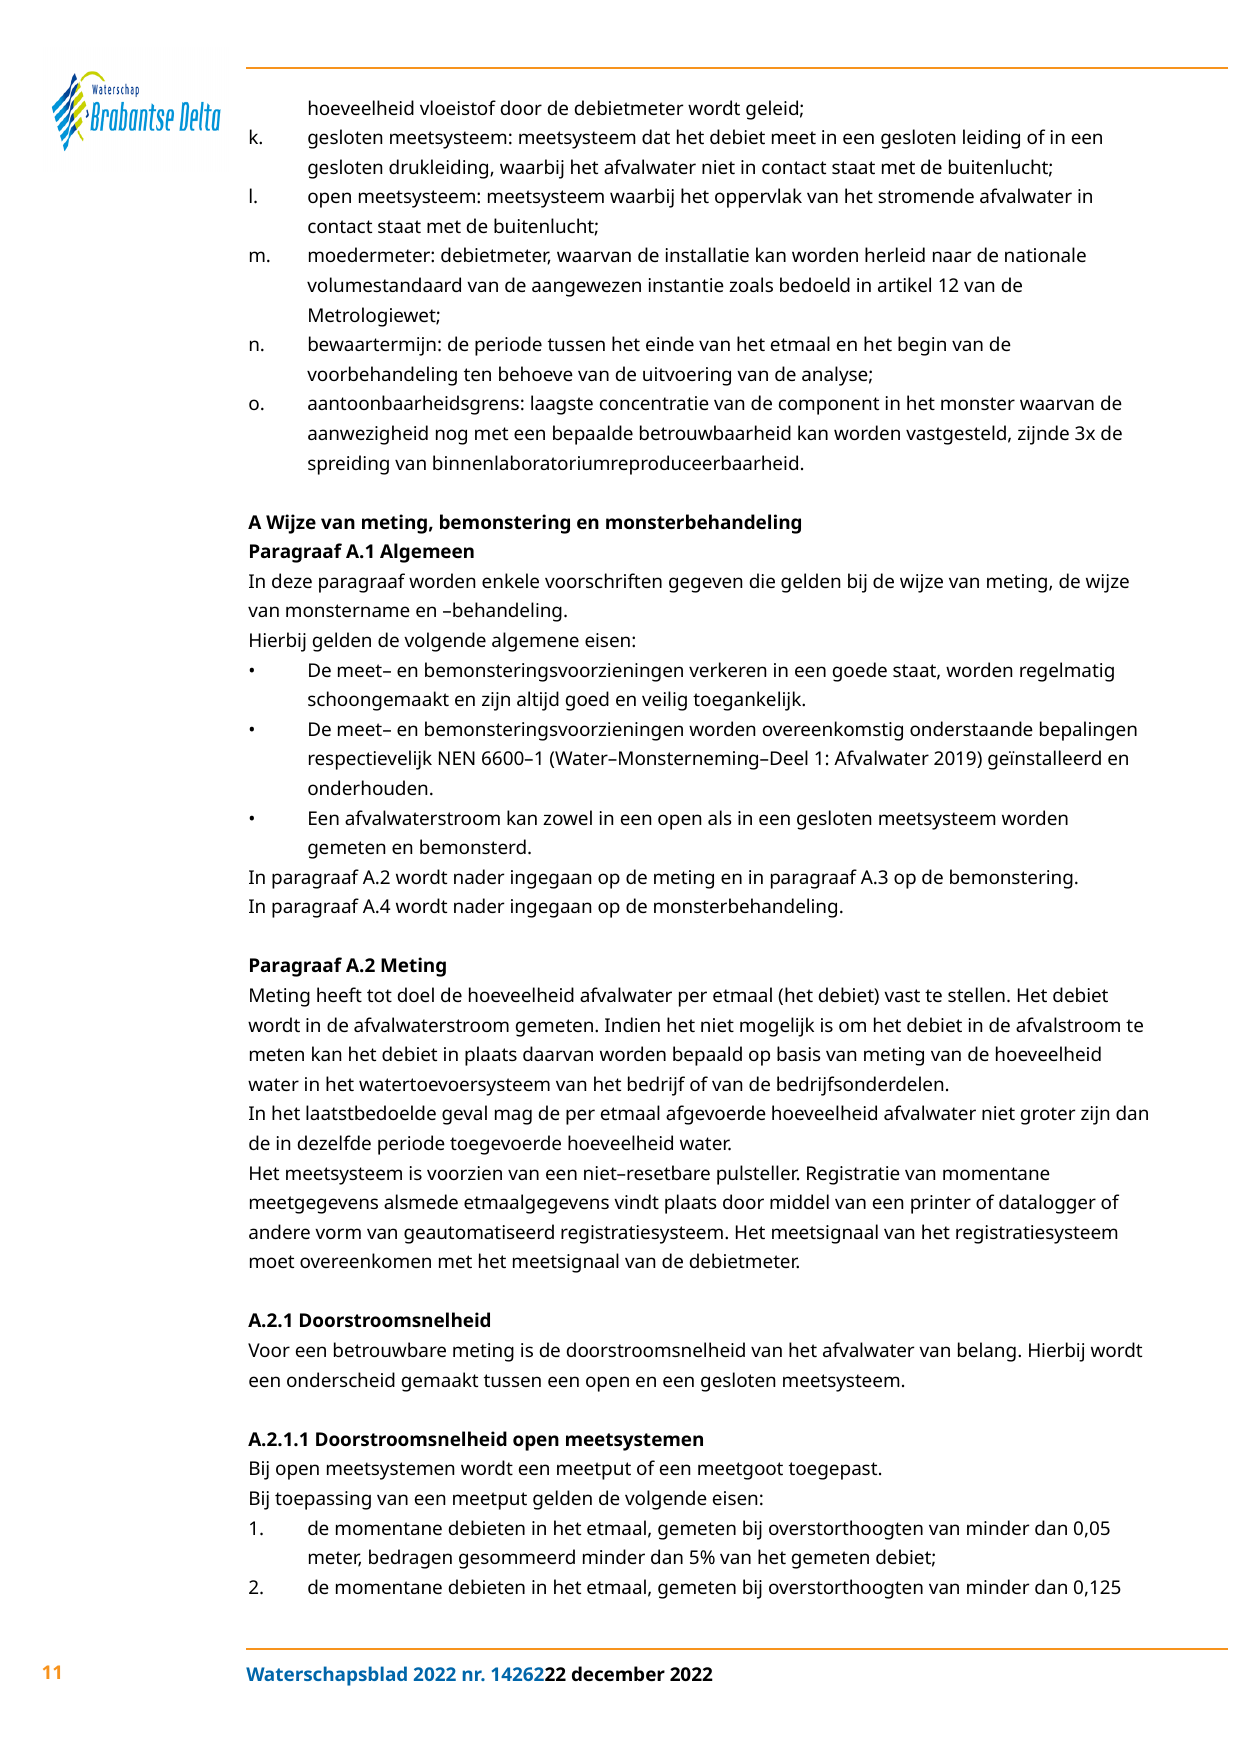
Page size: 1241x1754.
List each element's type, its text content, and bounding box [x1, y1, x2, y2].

list De meet– en bemonsteringsvoorzieningen worden overeenkomstig onderstaande bepalingen respectievelijk NEN 6600–1 (Water–Monsterneming–Deel 1: Afvalwater 2019) geïnstalleerd en onderhouden. [248, 716, 1152, 801]
text Voor een betrouwbare meting is de doorstroomsnelheid van het afvalwater van belang. Hierbij wordt een onderscheid gemaakt tussen een open en een gesloten meetsysteem. [248, 1337, 1152, 1393]
text Het meetsysteem is voorzien van een niet–resetbare pulsteller. Registratie van momentane meetgegevens alsmede etmaalgegevens vindt plaats door middel van een printer of datalogger of andere vorm van geautomatiseerd registratiesysteem. Het meetsignaal van het registratiesysteem moet overeenkomen met het meetsignaal van de debietmeter. [248, 1160, 1152, 1274]
list aantoonbaarheidsgrens: laagste concentratie van de component in het monster waarvan de aanwezigheid nog met een bepaalde betrouwbaarheid kan worden vastgesteld, zijnde 3x de spreiding van binnenlaboratoriumreproduceerbaarheid. [248, 391, 1152, 476]
text In het laatstbedoelde geval mag de per etmaal afgevoerde hoeveelheid afvalwater niet groter zijn dan de in dezelfde periode toegevoerde hoeveelheid water. [248, 1101, 1152, 1156]
text In paragraaf A.4 wordt nader ingegaan op de monsterbehandeling. [248, 893, 1152, 919]
text Paragraaf A.1 Algemeen [248, 538, 1152, 564]
text A.2.1 Doorstroomsnelheid [248, 1308, 1152, 1333]
list de momentane debieten in het etmaal, gemeten bij overstorthoogten van minder dan 0,05 meter, bedragen gesommeerd minder dan 5% van het gemeten debiet; [248, 1515, 1152, 1570]
list de momentane debieten in het etmaal, gemeten bij overstorthoogten van minder dan 0,125 [248, 1574, 1152, 1600]
text Meting heeft tot doel de hoeveelheid afvalwater per etmaal (het debiet) vast te stellen. Het debiet wordt in de afvalwaterstroom gemeten. Indien het niet mogelijk is om het debiet in de afvalstroom te meten kan het debiet in plaats daarvan worden bepaald op basis van meting van de hoeveelheid water in het watertoevoersysteem van het bedrijf of van de bedrijfsonderdelen. [248, 982, 1152, 1097]
list bewaartermijn: de periode tussen het einde van het etmaal en het begin van de voorbehandeling ten behoeve van de uitvoering van de analyse; [248, 331, 1152, 387]
picture [41, 47, 231, 172]
text Paragraaf A.2 Meting [248, 953, 1152, 978]
list gesloten meetsysteem: meetsysteem dat het debiet meet in een gesloten leiding of in een gesloten drukleiding, waarbij het afvalwater niet in contact staat met de buitenlucht; [248, 124, 1152, 180]
text In deze paragraaf worden enkele voorschriften gegeven die gelden bij de wijze van meting, de wijze van monstername en –behandeling. [248, 568, 1152, 623]
list De meet– en bemonsteringsvoorzieningen verkeren in een goede staat, worden regelmatig schoongemaakt en zijn altijd goed en veilig toegankelijk. [248, 657, 1152, 712]
list Een afvalwaterstroom kan zowel in een open als in een gesloten meetsysteem worden gemeten en bemonsterd. [248, 805, 1152, 860]
list hoeveelheid vloeistof door de debietmeter wordt geleid; [248, 95, 1152, 121]
list moedermeter: debietmeter, waarvan de installatie kan worden herleid naar de nationale volumestandaard van de aangewezen instantie zoals bedoeld in artikel 12 van de Metrologiewet; [248, 243, 1152, 328]
text A.2.1.1 Doorstroomsnelheid open meetsystemen [248, 1426, 1152, 1452]
text A Wijze van meting, bemonstering en monsterbehandeling [248, 509, 1152, 535]
text In paragraaf A.2 wordt nader ingegaan op de meting en in paragraaf A.3 op de bemonstering. [248, 864, 1152, 890]
list open meetsysteem: meetsysteem waarbij het oppervlak van het stromende afvalwater in contact staat met de buitenlucht; [248, 183, 1152, 239]
text Hierbij gelden de volgende algemene eisen: [248, 627, 1152, 653]
text Bij toepassing van een meetput gelden de volgende eisen: [248, 1485, 1152, 1511]
text Bij open meetsystemen wordt een meetput of een meetgoot toegepast. [248, 1456, 1152, 1481]
